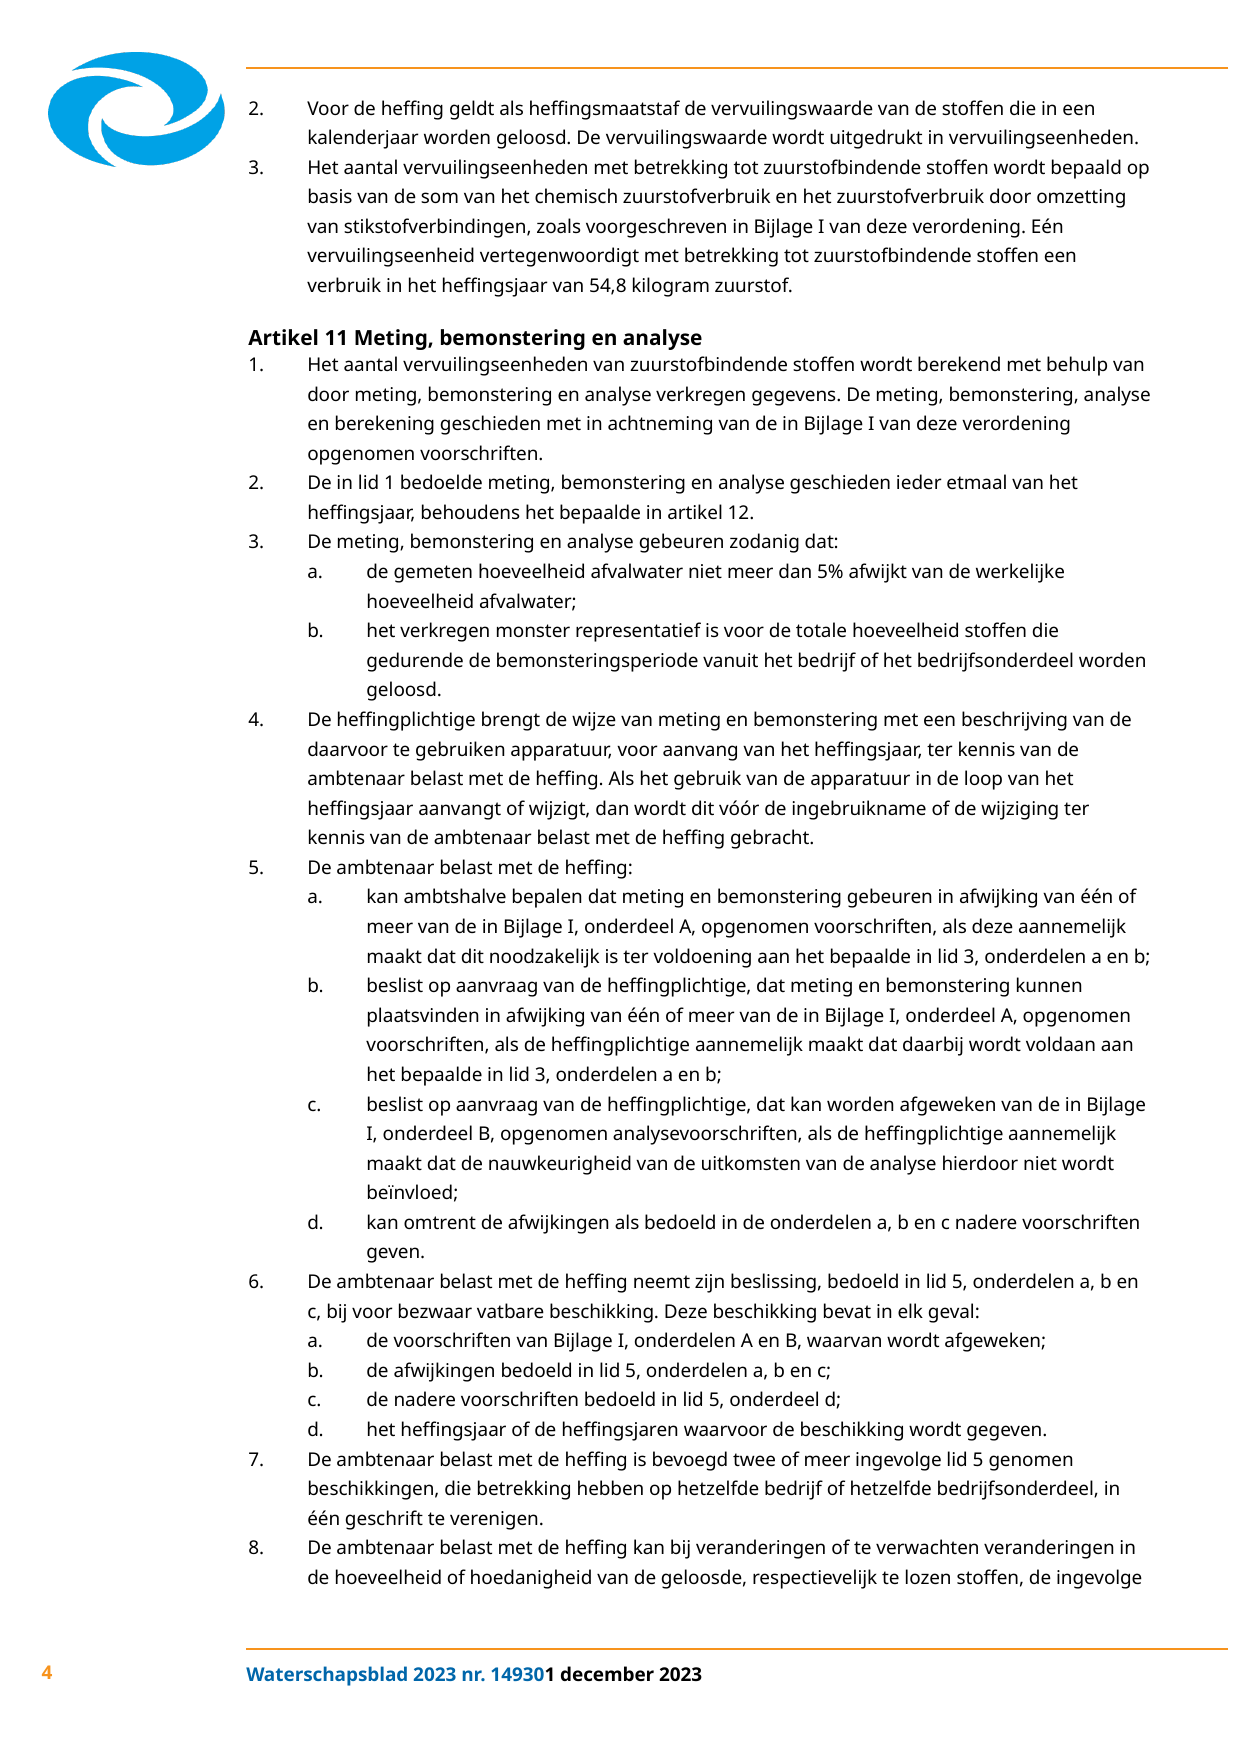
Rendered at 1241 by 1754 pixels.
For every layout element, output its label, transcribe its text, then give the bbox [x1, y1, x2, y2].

list De in lid 1 bedoelde meting, bemonstering en analyse geschieden ieder etmaal van het heffingsjaar, behoudens het bepaalde in artikel 12. [248, 469, 1152, 525]
list Het aantal vervuilingseenheden met betrekking tot zuurstofbindende stoffen wordt bepaald op basis van de som van het chemisch zuurstofverbruik en het zuurstofverbruik door omzetting van stikstofverbindingen, zoals voorgeschreven in Bijlage I van deze verordening. Eén vervuilingseenheid vertegenwoordigt met betrekking tot zuurstofbindende stoffen een verbruik in het heffingsjaar van 54,8 kilogram zuurstof. [248, 154, 1152, 298]
list De ambtenaar belast met de heffing kan bij veranderingen of te verwachten veranderingen in de hoeveelheid of hoedanigheid van de geloosde, respectievelijk te lozen stoffen, de ingevolge [248, 1534, 1152, 1590]
list Voor de heffing geldt als heffingsmaatstaf de vervuilingswaarde van de stoffen die in een kalenderjaar worden geloosd. De vervuilingswaarde wordt uitgedrukt in vervuilingseenheden. [248, 95, 1152, 150]
list de nadere voorschriften bedoeld in lid 5, onderdeel d; [307, 1387, 1152, 1412]
list beslist op aanvraag van de heffingplichtige, dat meting en bemonstering kunnen plaatsvinden in afwijking van één of meer van de in Bijlage I, onderdeel A, opgenomen voorschriften, als de heffingplichtige aannemelijk maakt dat daarbij wordt voldaan aan het bepaalde in lid 3, onderdelen a en b; [307, 972, 1152, 1087]
list het heffingsjaar of de heffingsjaren waarvoor de beschikking wordt gegeven. [307, 1416, 1152, 1442]
list De ambtenaar belast met de heffing: [248, 854, 1152, 880]
picture [41, 47, 231, 172]
text Artikel 11 Meting, bemonstering en analyse [248, 323, 1152, 351]
list de gemeten hoeveelheid afvalwater niet meer dan 5% afwijkt van de werkelijke hoeveelheid afvalwater; [307, 558, 1152, 613]
list kan ambtshalve bepalen dat meting en bemonstering gebeuren in afwijking van één of meer van de in Bijlage I, onderdeel A, opgenomen voorschriften, als deze aannemelijk maakt dat dit noodzakelijk is ter voldoening aan het bepaalde in lid 3, onderdelen a en b; [307, 884, 1152, 968]
list De ambtenaar belast met de heffing neemt zijn beslissing, bedoeld in lid 5, onderdelen a, b en c, bij voor bezwaar vatbare beschikking. Deze beschikking bevat in elk geval: [248, 1268, 1152, 1323]
list de afwijkingen bedoeld in lid 5, onderdelen a, b en c; [307, 1357, 1152, 1383]
list Het aantal vervuilingseenheden van zuurstofbindende stoffen wordt berekend met behulp van door meting, bemonstering en analyse verkregen gegevens. De meting, bemonstering, analyse en berekening geschieden met in achtneming van de in Bijlage I van deze verordening opgenomen voorschriften. [248, 351, 1152, 466]
list beslist op aanvraag van de heffingplichtige, dat kan worden afgeweken van de in Bijlage I, onderdeel B, opgenomen analysevoorschriften, als de heffingplichtige aannemelijk maakt dat de nauwkeurigheid van de uitkomsten van de analyse hierdoor niet wordt beïnvloed; [307, 1091, 1152, 1205]
list kan omtrent de afwijkingen als bedoeld in de onderdelen a, b en c nadere voorschriften geven. [307, 1209, 1152, 1264]
list De heffingplichtige brengt de wijze van meting en bemonstering met een beschrijving van de daarvoor te gebruiken apparatuur, voor aanvang van het heffingsjaar, ter kennis van de ambtenaar belast met de heffing. Als het gebruik van de apparatuur in de loop van het heffingsjaar aanvangt of wijzigt, dan wordt dit vóór de ingebruikname of de wijziging ter kennis van de ambtenaar belast met de heffing gebracht. [248, 706, 1152, 850]
list het verkregen monster representatief is voor de totale hoeveelheid stoffen die gedurende de bemonsteringsperiode vanuit het bedrijf of het bedrijfsonderdeel worden geloosd. [307, 617, 1152, 702]
list De meting, bemonstering en analyse gebeuren zodanig dat: [248, 529, 1152, 554]
list De ambtenaar belast met de heffing is bevoegd twee of meer ingevolge lid 5 genomen beschikkingen, die betrekking hebben op hetzelfde bedrijf of hetzelfde bedrijfsonderdeel, in één geschrift te verenigen. [248, 1446, 1152, 1531]
list de voorschriften van Bijlage I, onderdelen A en B, waarvan wordt afgeweken; [307, 1327, 1152, 1353]
